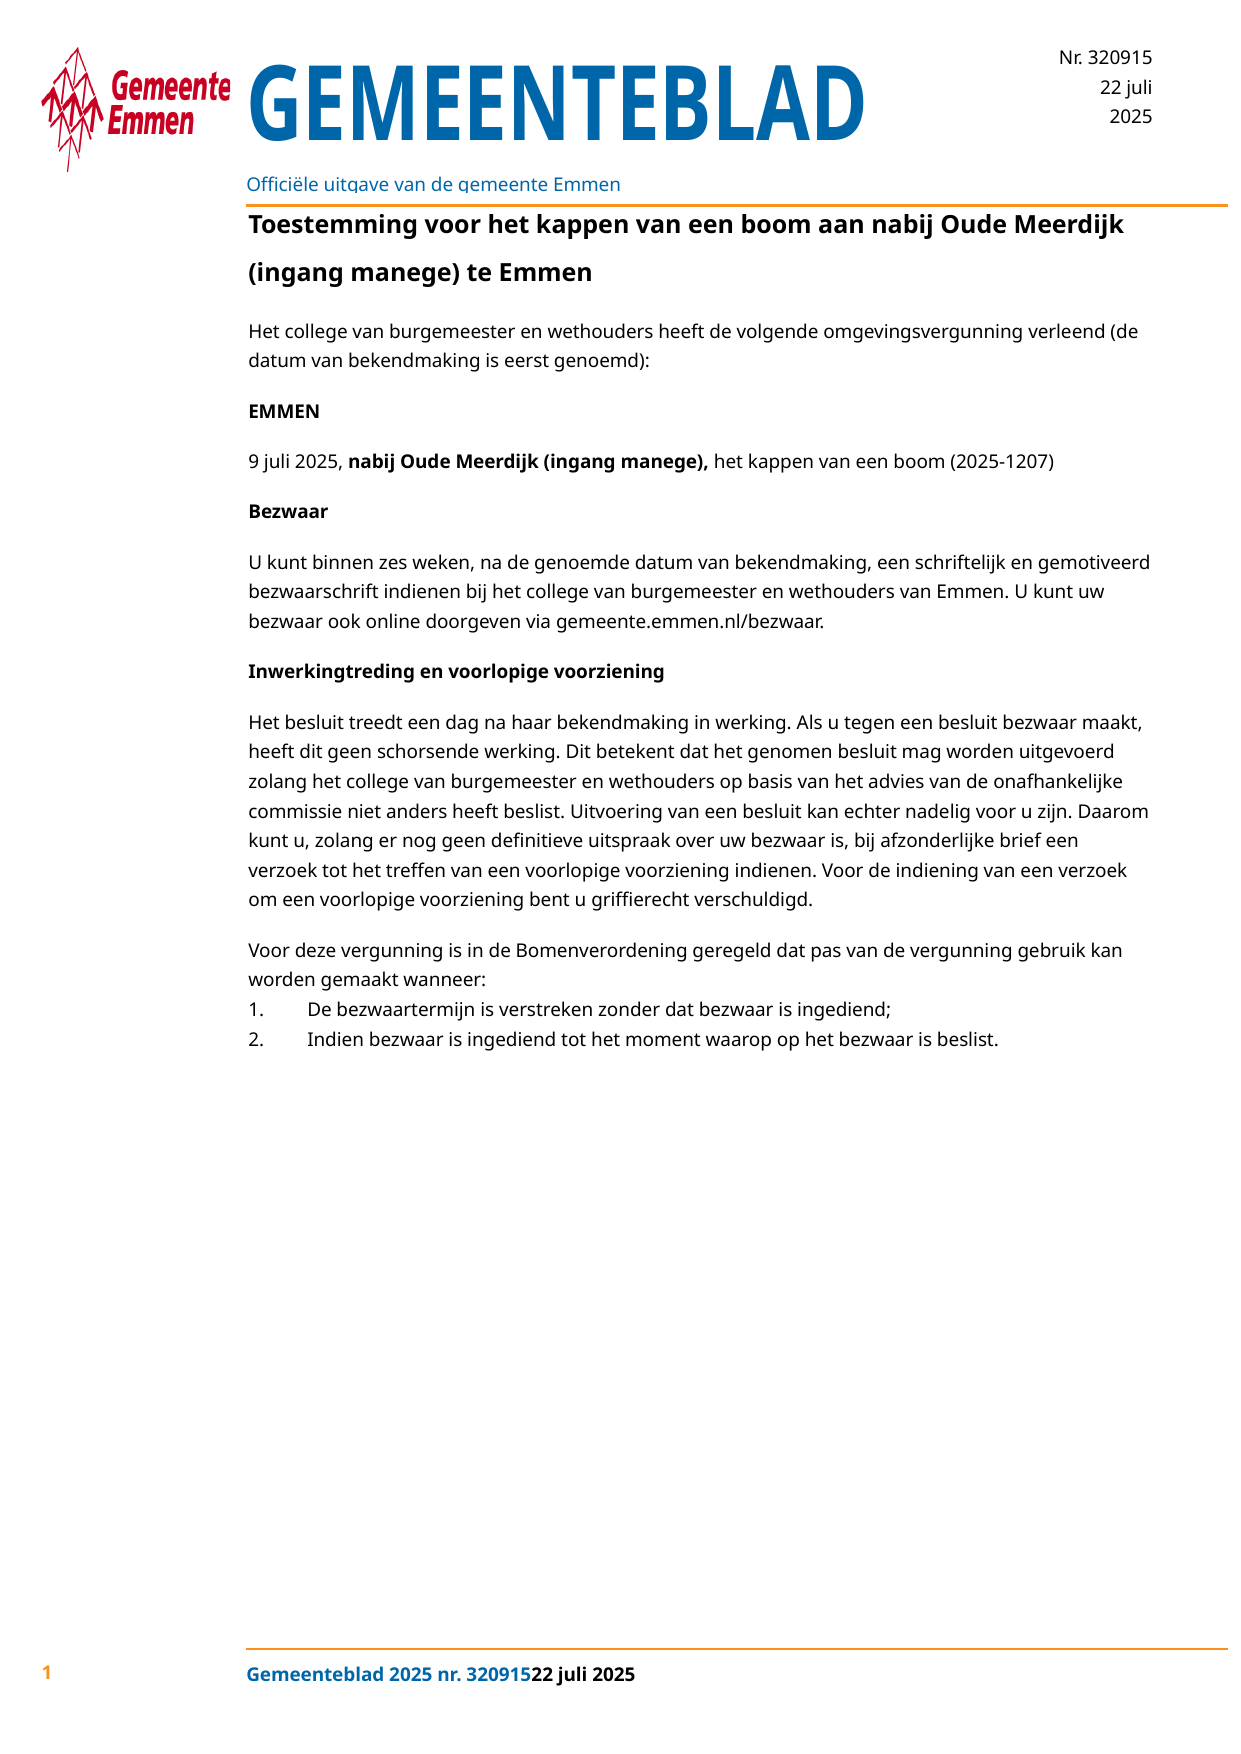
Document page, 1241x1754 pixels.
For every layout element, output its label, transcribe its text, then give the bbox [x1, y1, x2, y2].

text Voor deze vergunning is in de Bomenverordening geregeld dat pas van de vergunning gebruik kan worden gemaakt wanneer: [248, 937, 1152, 992]
list De bezwaartermijn is verstreken zonder dat bezwaar is ingediend; [248, 996, 1152, 1022]
picture [41, 47, 231, 172]
text Bezwaar [248, 499, 1152, 524]
text Toestemming voor het kappen van een boom aan nabij Oude Meerdijk (ingang manege) te Emmen [248, 207, 1152, 288]
list Indien bezwaar is ingediend tot het moment waarop op het bezwaar is beslist. [248, 1026, 1152, 1052]
text EMMEN [248, 398, 1152, 424]
text 9 juli 2025, nabij Oude Meerdijk (ingang manege), het kappen van een boom (2025-1207) [248, 448, 1152, 474]
text Het besluit treedt een dag na haar bekendmaking in werking. Als u tegen een besluit bezwaar maakt, heeft dit geen schorsende werking. Dit betekent dat het genomen besluit mag worden uitgevoerd zolang het college van burgemeester en wethouders op basis van het advies van de onafhankelijke commissie niet anders heeft beslist. Uitvoering van een besluit kan echter nadelig voor u zijn. Daarom kunt u, zolang er nog geen definitieve uitspraak over uw bezwaar is, bij afzonderlijke brief een verzoek tot het treffen van een voorlopige voorziening indienen. Voor de indiening van een verzoek om een voorlopige voorziening bent u griffierecht verschuldigd. [248, 709, 1152, 912]
text U kunt binnen zes weken, na de genoemde datum van bekendmaking, een schriftelijk en gemotiveerd bezwaarschrift indienen bij het college van burgemeester en wethouders van Emmen. U kunt uw bezwaar ook online doorgeven via gemeente.emmen.nl/bezwaar. [248, 549, 1152, 634]
text Inwerkingtreding en voorlopige voorziening [248, 659, 1152, 684]
text Het college van burgemeester en wethouders heeft de volgende omgevingsvergunning verleend (de datum van bekendmaking is eerst genoemd): [248, 318, 1152, 373]
